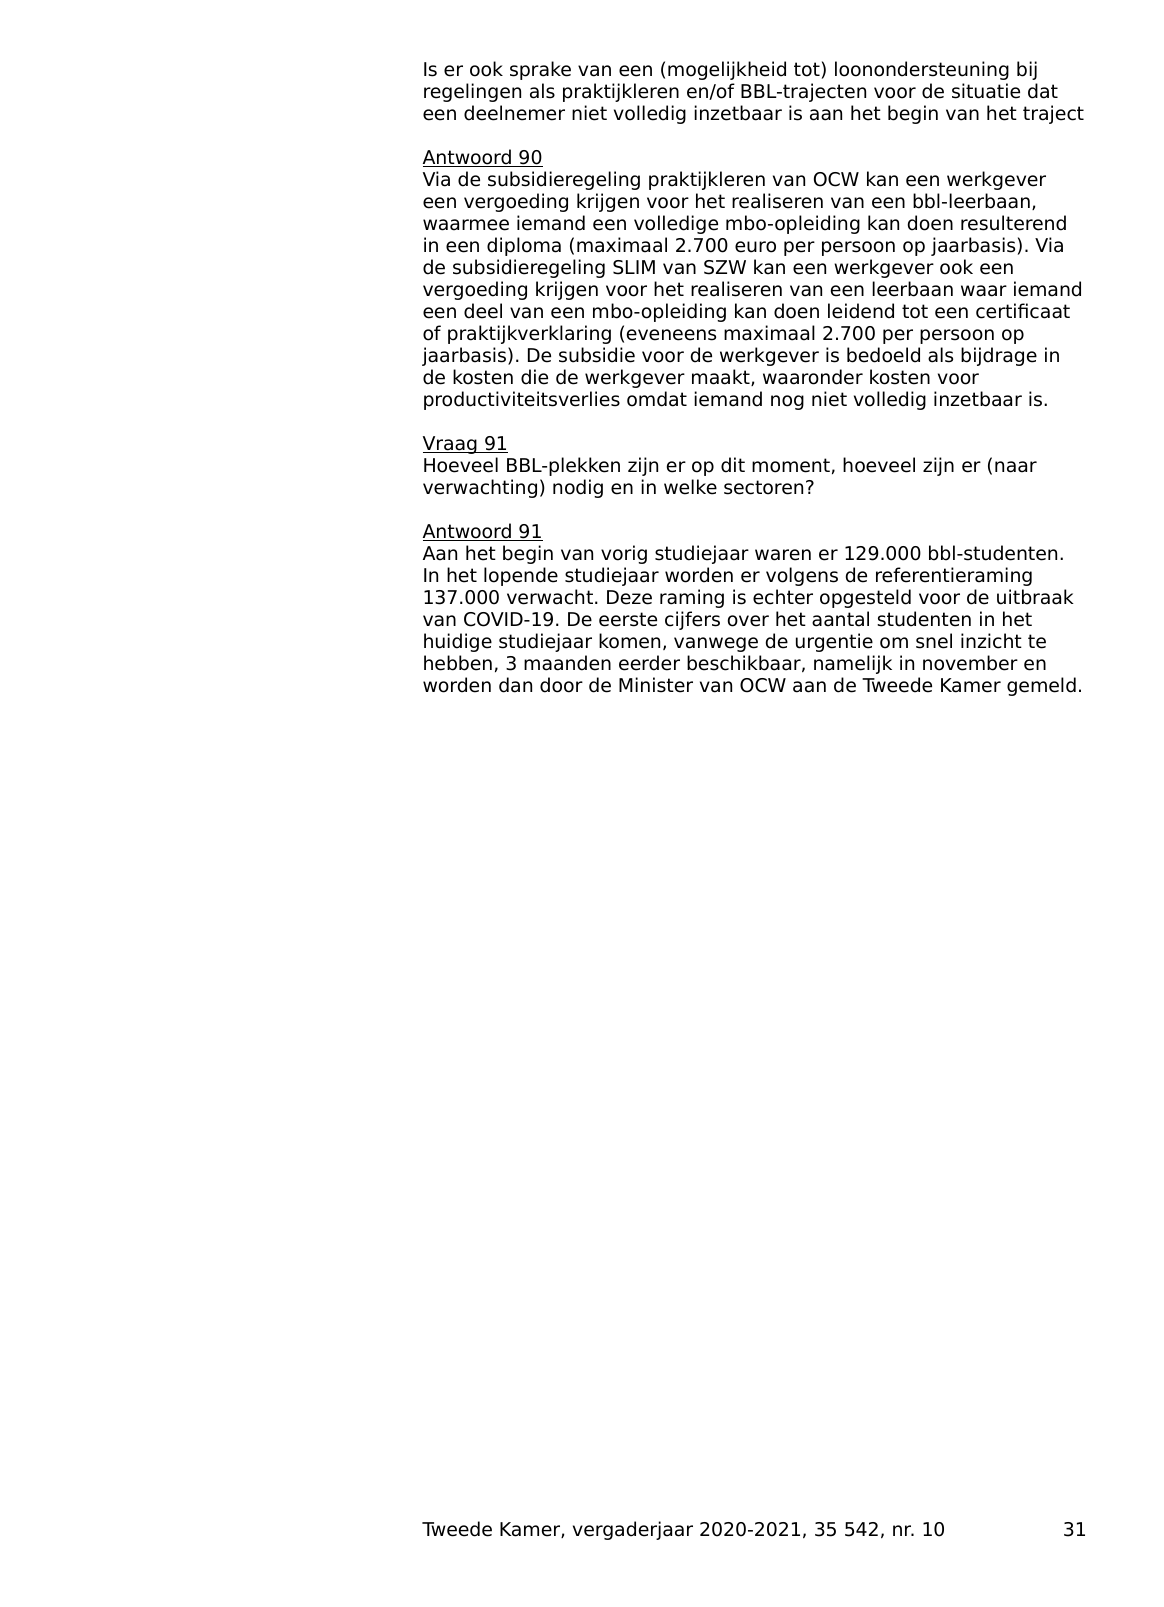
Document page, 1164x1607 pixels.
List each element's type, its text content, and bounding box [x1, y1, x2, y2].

text Antwoord 91 [422, 521, 1087, 543]
text Aan het begin van vorig studiejaar waren er 129.000 bbl-studenten. In het lopende studiejaar worden er volgens de referentieraming 137.000 verwacht. Deze raming is echter opgesteld voor de uitbraak van COVID-19. De eerste cijfers over het aantal studenten in het huidige studiejaar komen, vanwege de urgentie om snel inzicht te hebben, 3 maanden eerder beschikbaar, namelijk in november en worden dan door de Minister van OCW aan de Tweede Kamer gemeld. [422, 543, 1087, 697]
text Vraag 91 [422, 433, 1087, 455]
text Via de subsidieregeling praktijkleren van OCW kan een werkgever een vergoeding krijgen voor het realiseren van een bbl-leerbaan, waarmee iemand een volledige mbo-opleiding kan doen resulterend in een diploma (maximaal 2.700 euro per persoon op jaarbasis). Via de subsidieregeling SLIM van SZW kan een werkgever ook een vergoeding krijgen voor het realiseren van een leerbaan waar iemand een deel van een mbo-opleiding kan doen leidend tot een certificaat of praktijkverklaring (eveneens maximaal 2.700 per persoon op jaarbasis). De subsidie voor de werkgever is bedoeld als bijdrage in de kosten die de werkgever maakt, waaronder kosten voor productiviteitsverlies omdat iemand nog niet volledig inzetbaar is. [422, 169, 1087, 411]
text Antwoord 90 [422, 147, 1087, 169]
text Hoeveel BBL-plekken zijn er op dit moment, hoeveel zijn er (naar verwachting) nodig en in welke sectoren? [422, 455, 1087, 499]
text Is er ook sprake van een (mogelijkheid tot) loonondersteuning bij regelingen als praktijkleren en/of BBL-trajecten voor de situatie dat een deelnemer niet volledig inzetbaar is aan het begin van het traject [422, 59, 1087, 125]
